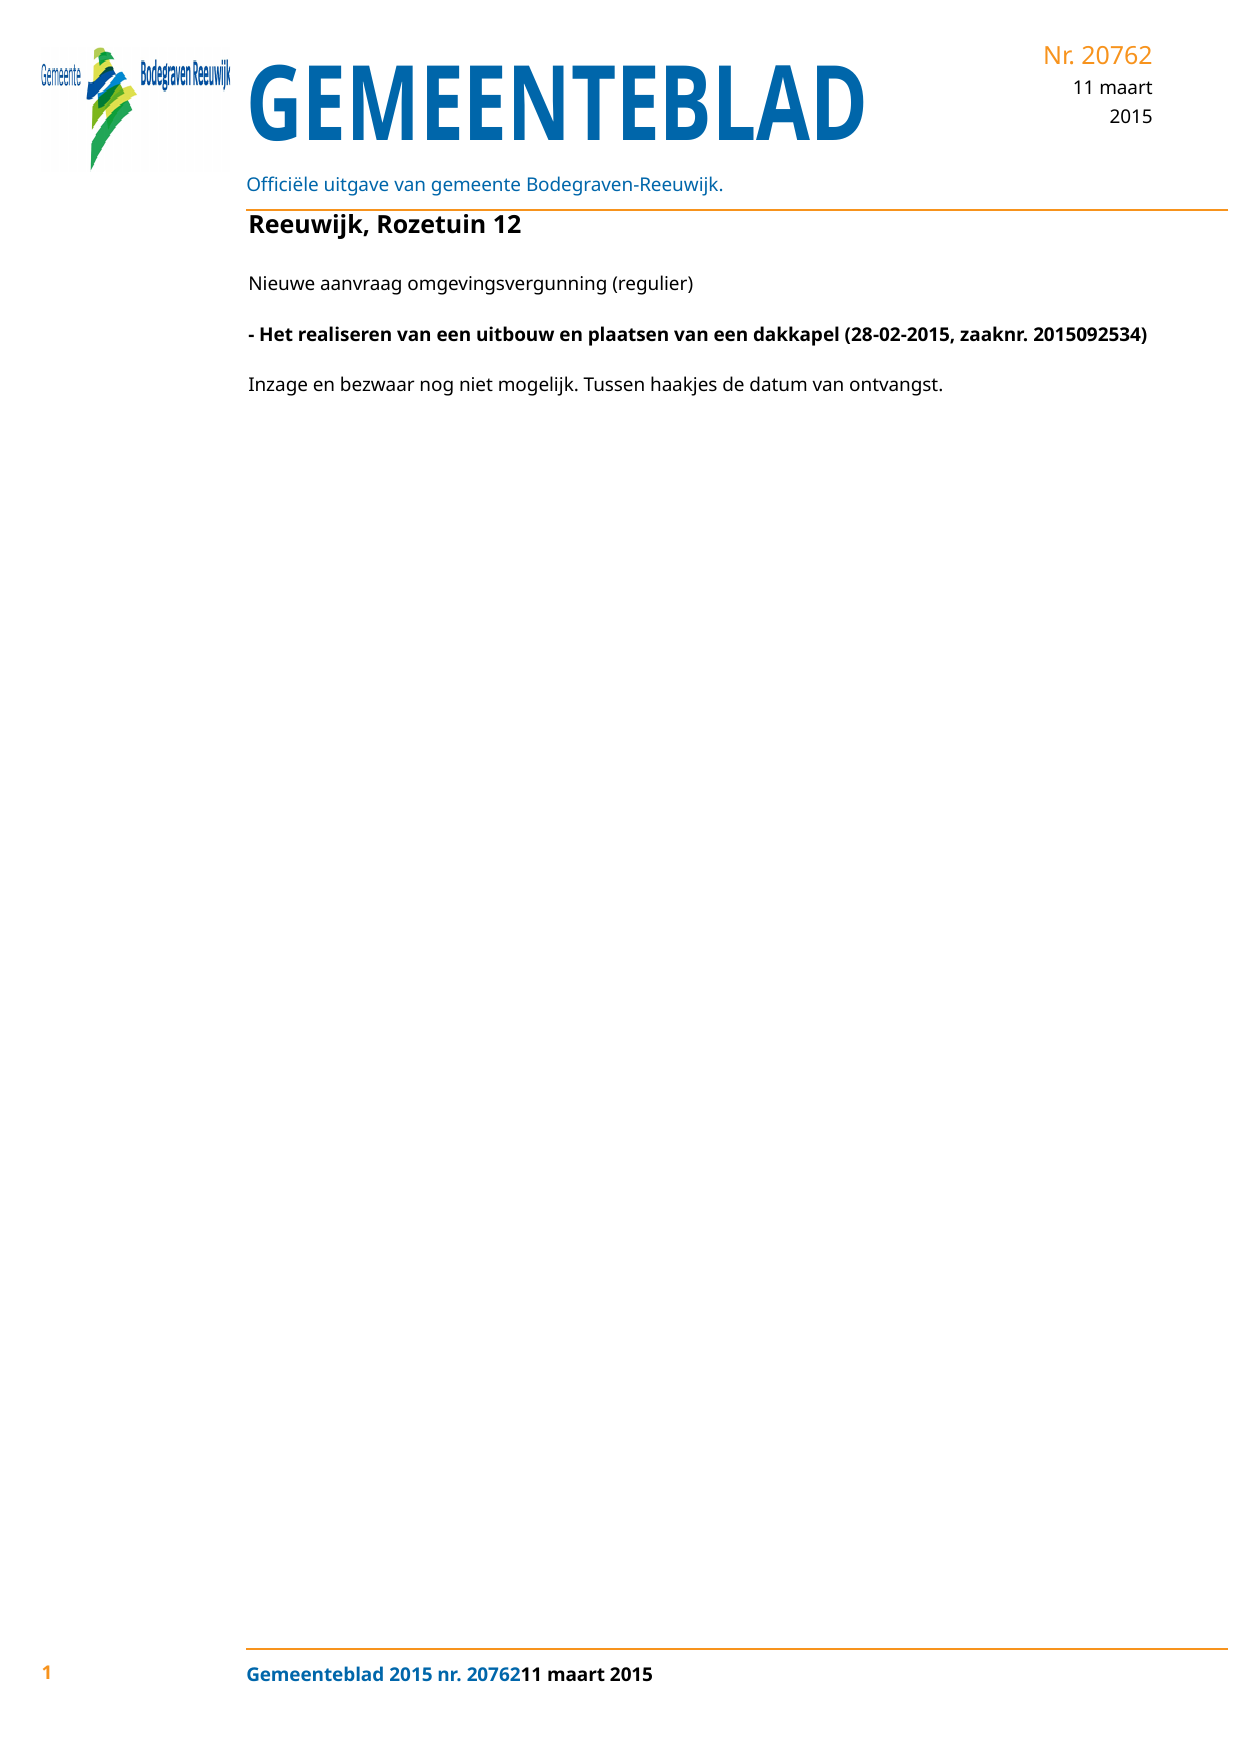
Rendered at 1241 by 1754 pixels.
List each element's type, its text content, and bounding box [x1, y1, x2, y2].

text Inzage en bezwaar nog niet mogelijk. Tussen haakjes de datum van ontvangst. [248, 371, 1152, 397]
text - Het realiseren van een uitbouw en plaatsen van een dakkapel (28‑02‑2015, zaaknr. 2015092534) [248, 321, 1152, 346]
picture [41, 47, 231, 172]
text Reeuwijk, Rozetuin 12 [248, 211, 1152, 241]
text Nieuwe aanvraag omgevingsvergunning (regulier) [248, 270, 1152, 296]
